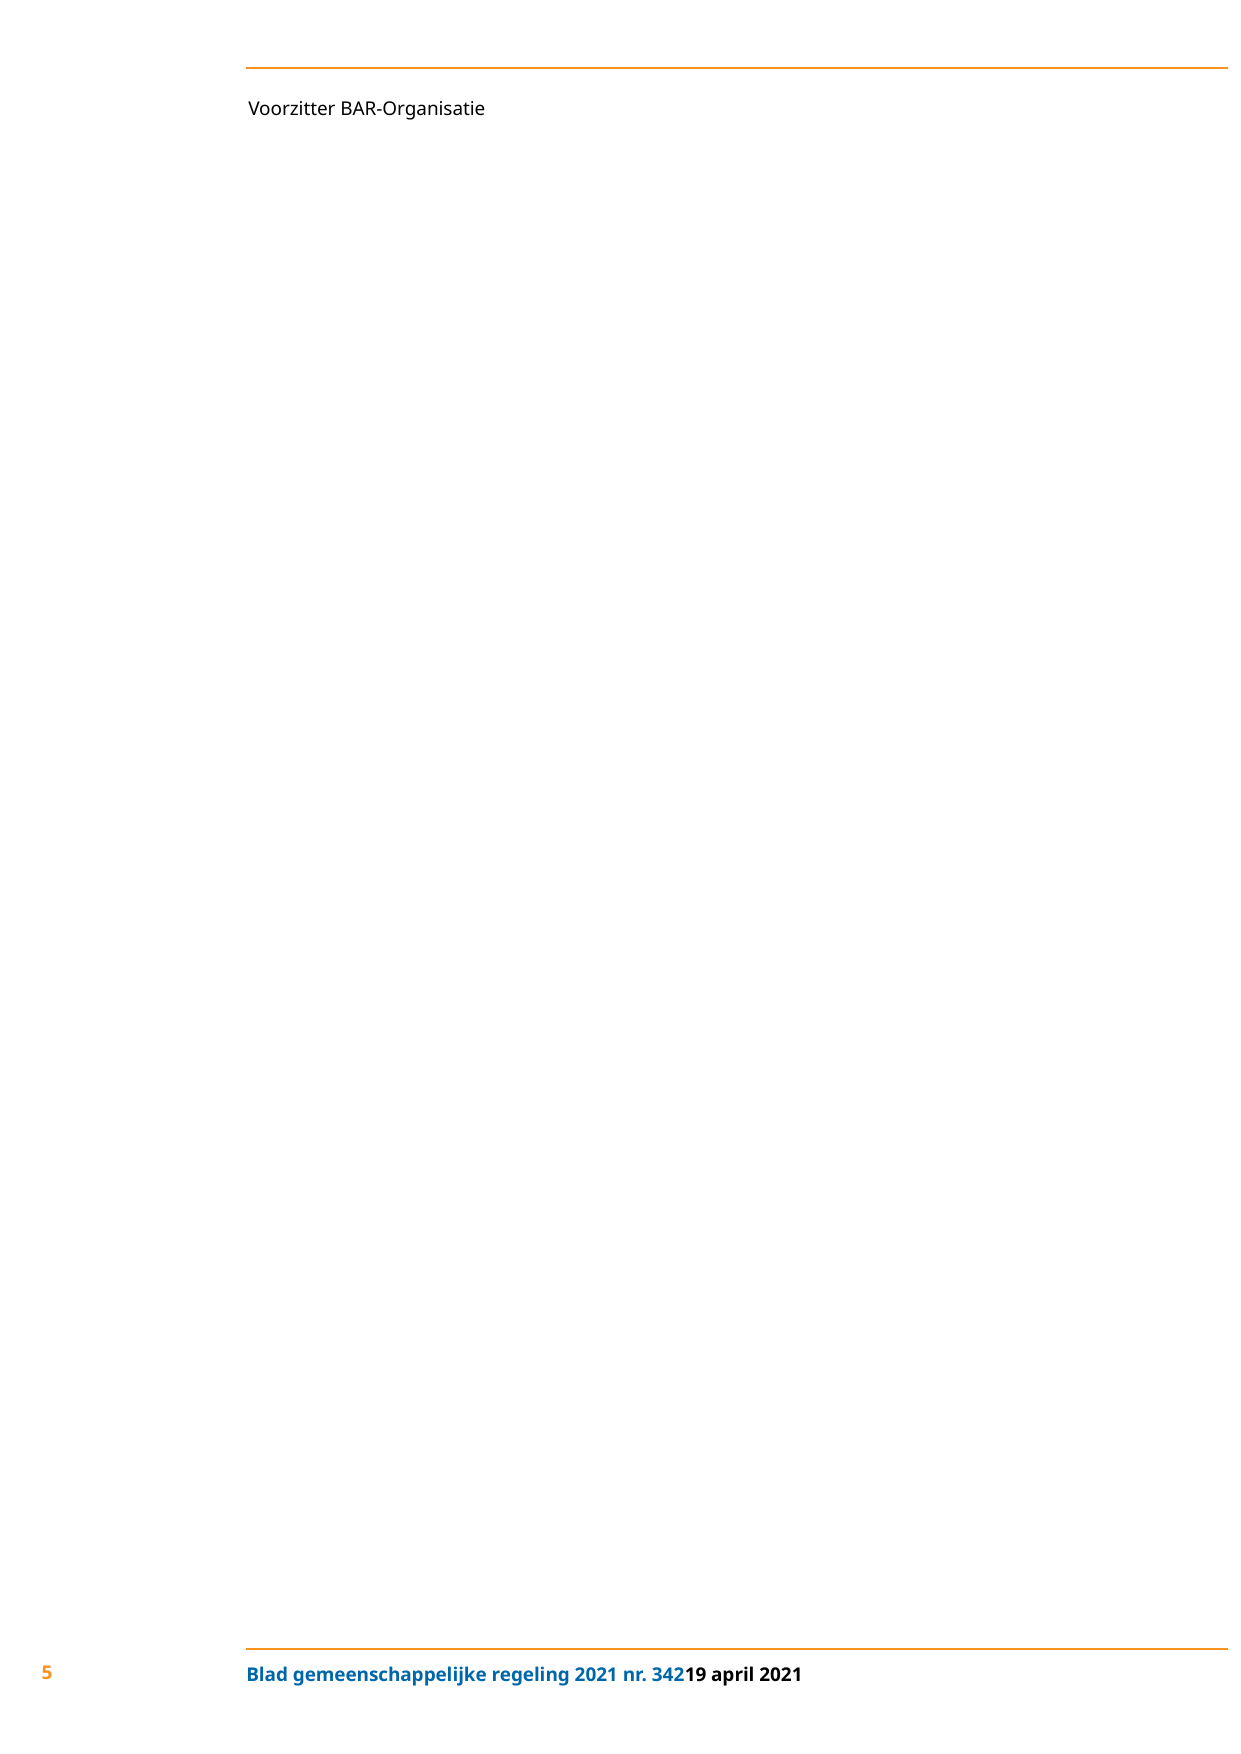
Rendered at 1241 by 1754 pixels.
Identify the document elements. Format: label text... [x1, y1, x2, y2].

text Voorzitter BAR-Organisatie [248, 95, 1152, 121]
picture [41, 47, 231, 172]
